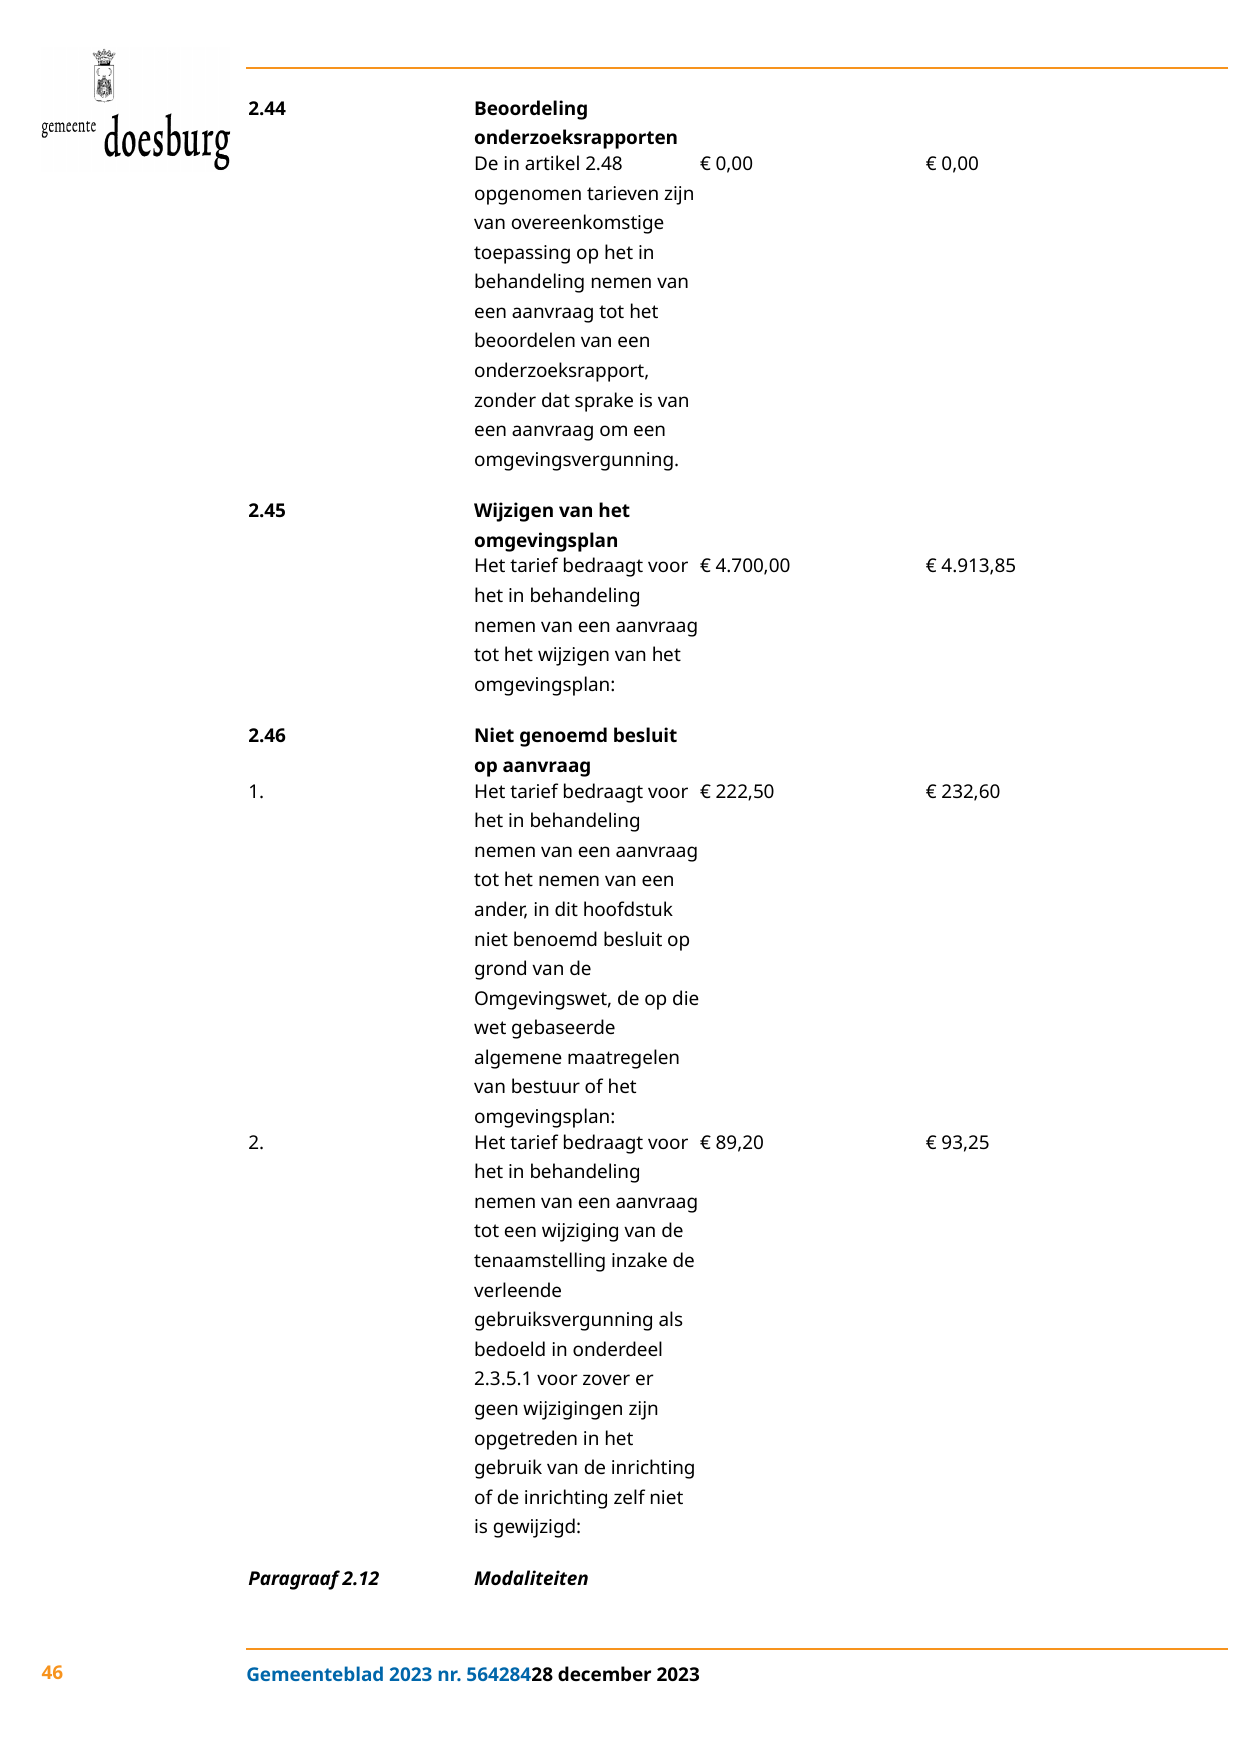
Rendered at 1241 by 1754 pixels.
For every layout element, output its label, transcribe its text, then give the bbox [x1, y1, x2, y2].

table_cell [248, 472, 474, 497]
table_cell [700, 498, 926, 553]
table_cell [926, 1565, 1152, 1591]
table_cell € 93,25 [926, 1129, 1152, 1539]
table_cell [248, 553, 474, 697]
table_cell € 222,50 [700, 778, 926, 1129]
table_cell € 232,60 [926, 778, 1152, 1129]
table_cell [474, 472, 700, 497]
table_cell Niet genoemd besluit op aanvraag [474, 723, 700, 778]
table_cell [474, 697, 700, 722]
table_cell 2. [248, 1129, 474, 1539]
table_cell [700, 95, 926, 150]
table_cell Modaliteiten [474, 1565, 700, 1591]
table_cell [926, 697, 1152, 722]
table_cell € 4.913,85 [926, 553, 1152, 697]
table_cell Het tarief bedraagt voor het in behandeling nemen van een aanvraag tot een wijziging van de tenaamstelling inzake de verleende gebruiksvergunning als bedoeld in onderdeel 2.3.5.1 voor zover er geen wijzigingen zijn opgetreden in het gebruik van de inrichting of de inrichting zelf niet is gewijzigd: [474, 1129, 700, 1539]
table_cell [474, 1539, 700, 1565]
table_cell Het tarief bedraagt voor het in behandeling nemen van een aanvraag tot het wijzigen van het omgevingsplan: [474, 553, 700, 697]
table_cell De in artikel 2.48 opgenomen tarieven zijn van overeenkomstige toepassing op het in behandeling nemen van een aanvraag tot het beoordelen van een onderzoeksrapport, zonder dat sprake is van een aanvraag om een omgevingsvergunning. [474, 150, 700, 472]
table_cell [700, 697, 926, 722]
table_cell [926, 723, 1152, 778]
table_cell [926, 1539, 1152, 1565]
table_cell 2.44 [248, 95, 474, 150]
table_cell Beoordeling onderzoeksrapporten [474, 95, 700, 150]
table_cell [248, 150, 474, 472]
table_cell [700, 1565, 926, 1591]
table_cell [248, 697, 474, 722]
table_cell [926, 95, 1152, 150]
table_cell [700, 472, 926, 497]
table_cell [926, 498, 1152, 553]
table_cell € 0,00 [926, 150, 1152, 472]
table_cell € 0,00 [700, 150, 926, 472]
table_cell [248, 1539, 474, 1565]
picture [41, 47, 231, 172]
table_cell Paragraaf 2.12 [248, 1565, 474, 1591]
table_cell [700, 723, 926, 778]
table_cell € 4.700,00 [700, 553, 926, 697]
table_cell [926, 472, 1152, 497]
table_cell € 89,20 [700, 1129, 926, 1539]
table_cell Het tarief bedraagt voor het in behandeling nemen van een aanvraag tot het nemen van een ander, in dit hoofdstuk niet benoemd besluit op grond van de Omgevingswet, de op die wet gebaseerde algemene maatregelen van bestuur of het omgevingsplan: [474, 778, 700, 1129]
table_cell 1. [248, 778, 474, 1129]
table_cell [700, 1539, 926, 1565]
table_cell 2.45 [248, 498, 474, 553]
table_cell Wijzigen van het omgevingsplan [474, 498, 700, 553]
table_cell 2.46 [248, 723, 474, 778]
